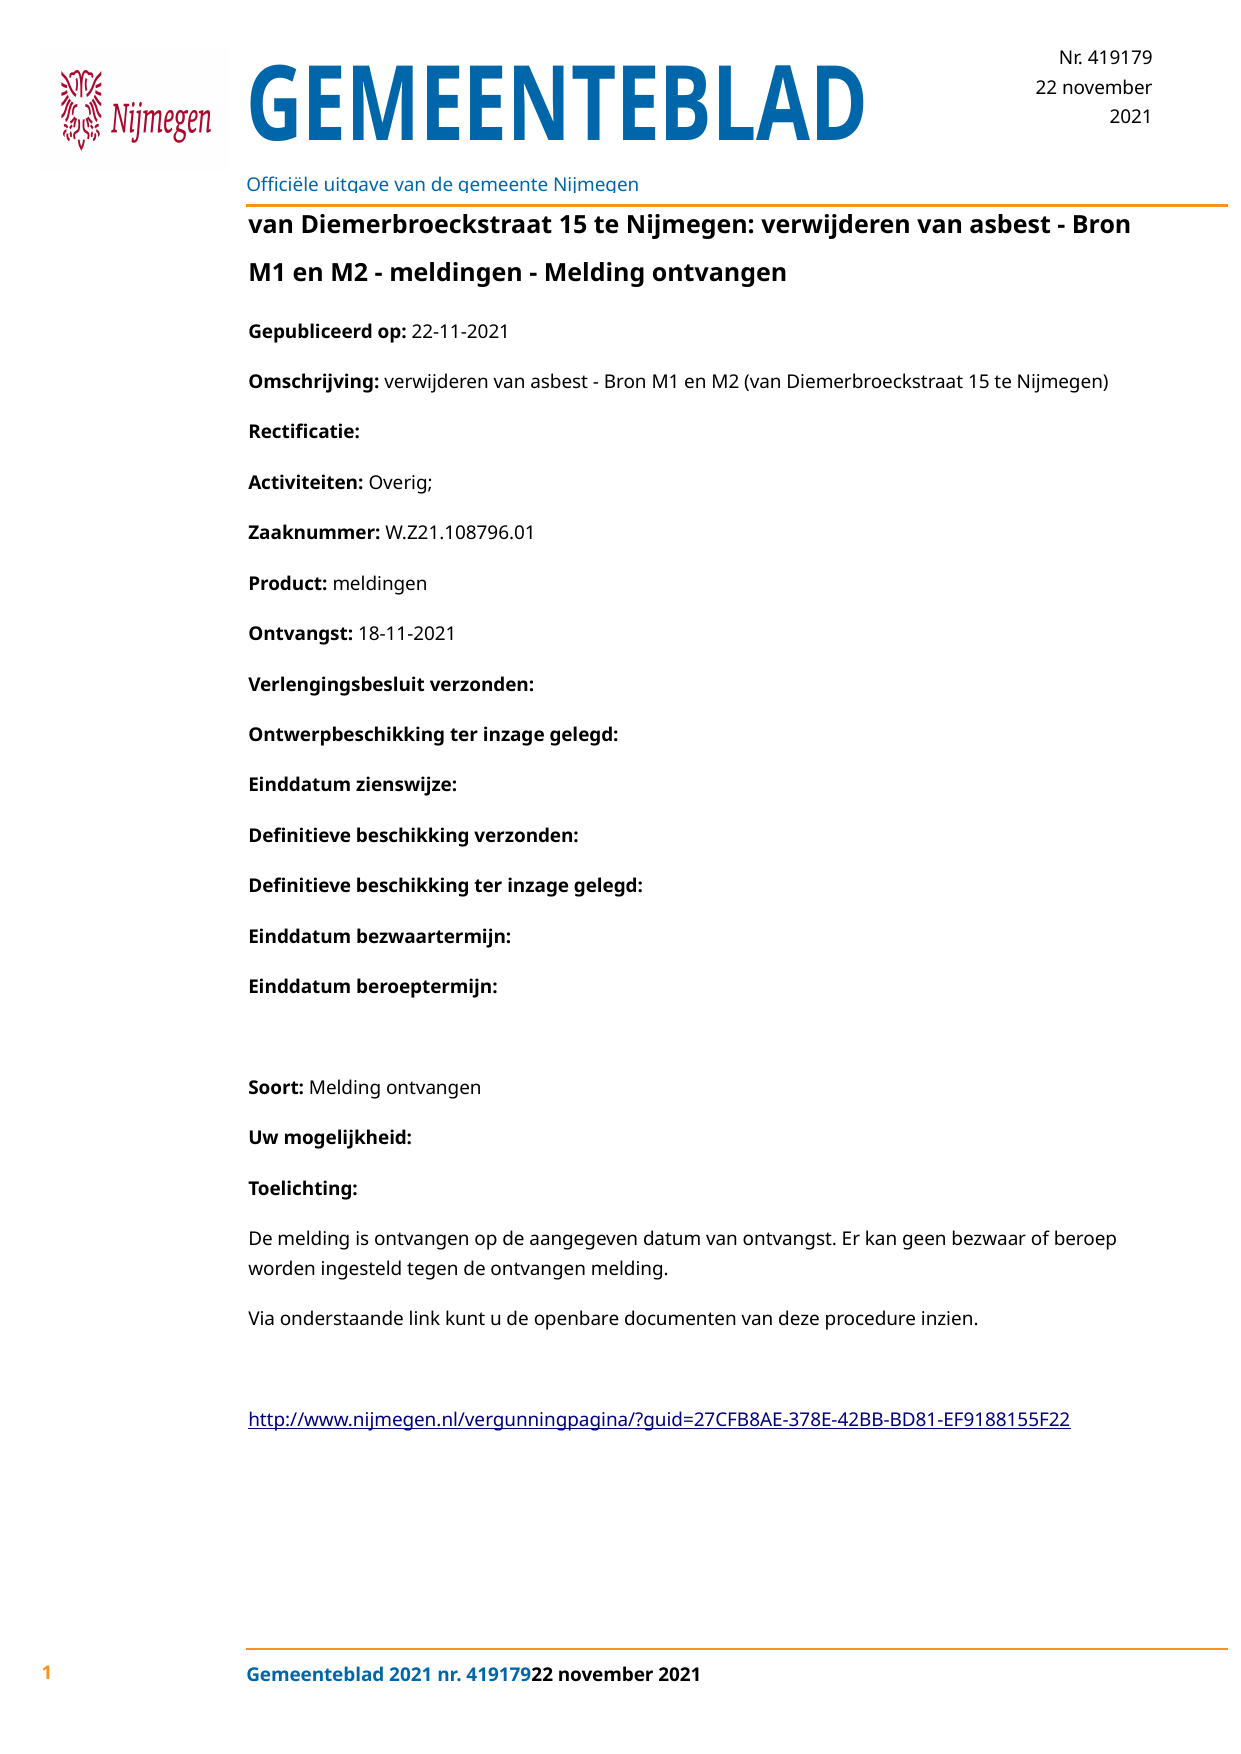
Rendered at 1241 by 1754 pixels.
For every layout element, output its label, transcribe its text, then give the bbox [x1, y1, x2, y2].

text Definitieve beschikking verzonden: [248, 822, 1152, 848]
text Definitieve beschikking ter inzage gelegd: [248, 872, 1152, 898]
text Uw mogelijkheid: [248, 1124, 1152, 1150]
text Rectificatie: [248, 419, 1152, 444]
text Ontvangst: 18-11-2021 [248, 620, 1152, 646]
text Einddatum beroeptermijn: [248, 973, 1152, 999]
text Activiteiten: Overig; [248, 469, 1152, 495]
text Product: meldingen [248, 570, 1152, 596]
text Einddatum bezwaartermijn: [248, 923, 1152, 949]
text http://www.nijmegen.nl/vergunningpagina/?guid=27CFB8AE-378E-42BB-BD81-EF9188155F22 [248, 1406, 1152, 1432]
text van Diemerbroeckstraat 15 te Nijmegen: verwijderen van asbest - Bron M1 en M2 - meldingen - Melding ontvangen [248, 207, 1152, 288]
text Via onderstaande link kunt u de openbare documenten van deze procedure inzien. [248, 1305, 1152, 1331]
text Ontwerpbeschikking ter inzage gelegd: [248, 721, 1152, 747]
text Toelichting: [248, 1175, 1152, 1201]
text Soort: Melding ontvangen [248, 1074, 1152, 1100]
text Gepubliceerd op: 22-11-2021 [248, 318, 1152, 344]
text Zaaknummer: W.Z21.108796.01 [248, 519, 1152, 545]
text Einddatum zienswijze: [248, 772, 1152, 797]
picture [41, 47, 231, 172]
text Omschrijving: verwijderen van asbest - Bron M1 en M2 (van Diemerbroeckstraat 15 te Nijmegen) [248, 368, 1152, 394]
text De melding is ontvangen op de aangegeven datum van ontvangst. Er kan geen bezwaar of beroep worden ingesteld tegen de ontvangen melding. [248, 1225, 1152, 1281]
text Verlengingsbesluit verzonden: [248, 671, 1152, 697]
